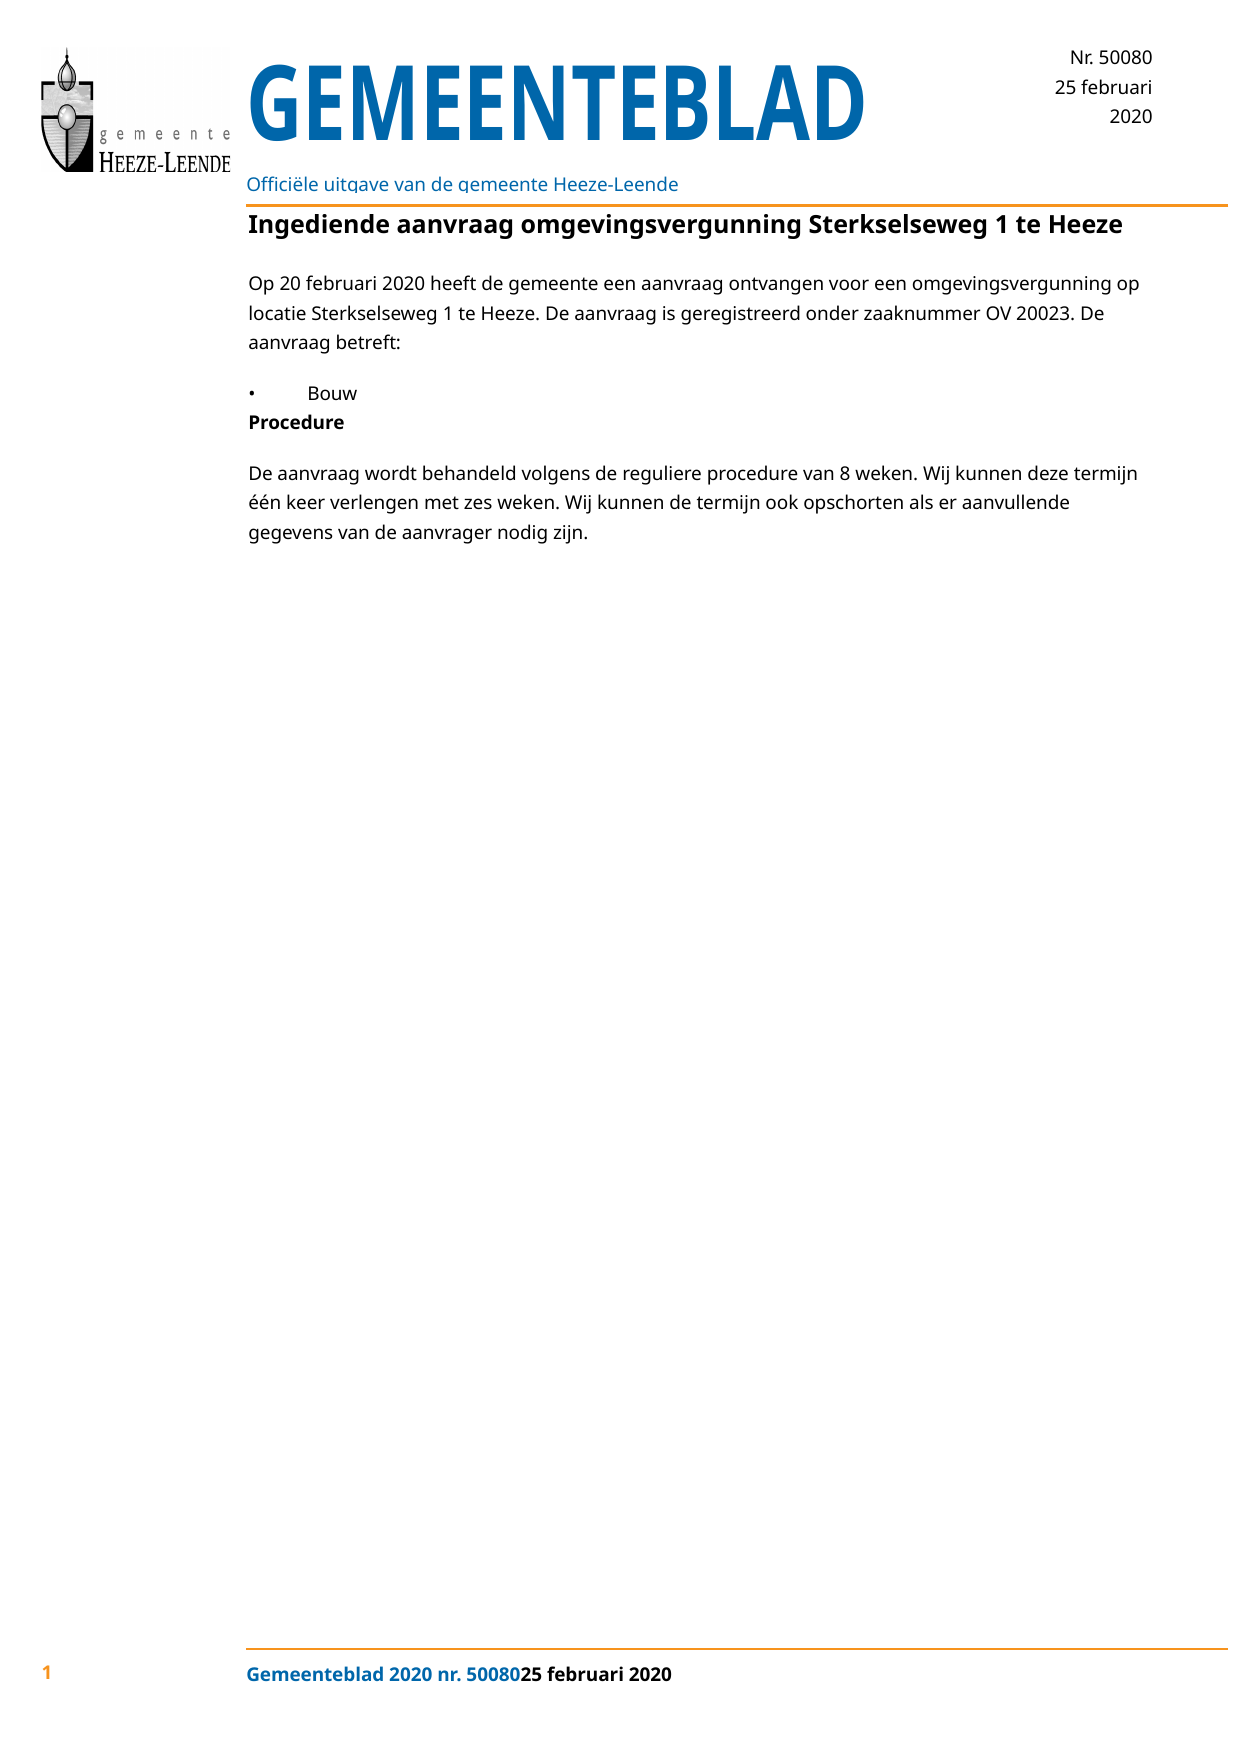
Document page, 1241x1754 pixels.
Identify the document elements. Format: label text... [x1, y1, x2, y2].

text Ingediende aanvraag omgevingsvergunning Sterkselseweg 1 te Heeze [248, 207, 1152, 241]
list Bouw [248, 380, 1152, 406]
text De aanvraag wordt behandeld volgens de reguliere procedure van 8 weken. Wij kunnen deze termijn één keer verlengen met zes weken. Wij kunnen de termijn ook opschorten als er aanvullende gegevens van de aanvrager nodig zijn. [248, 460, 1152, 545]
text Op 20 februari 2020 heeft de gemeente een aanvraag ontvangen voor een omgevingsvergunning op locatie Sterkselseweg 1 te Heeze. De aanvraag is geregistreerd onder zaaknummer OV 20023. De aanvraag betreft: [248, 270, 1152, 355]
picture [41, 47, 231, 172]
text Procedure [248, 409, 1152, 435]
